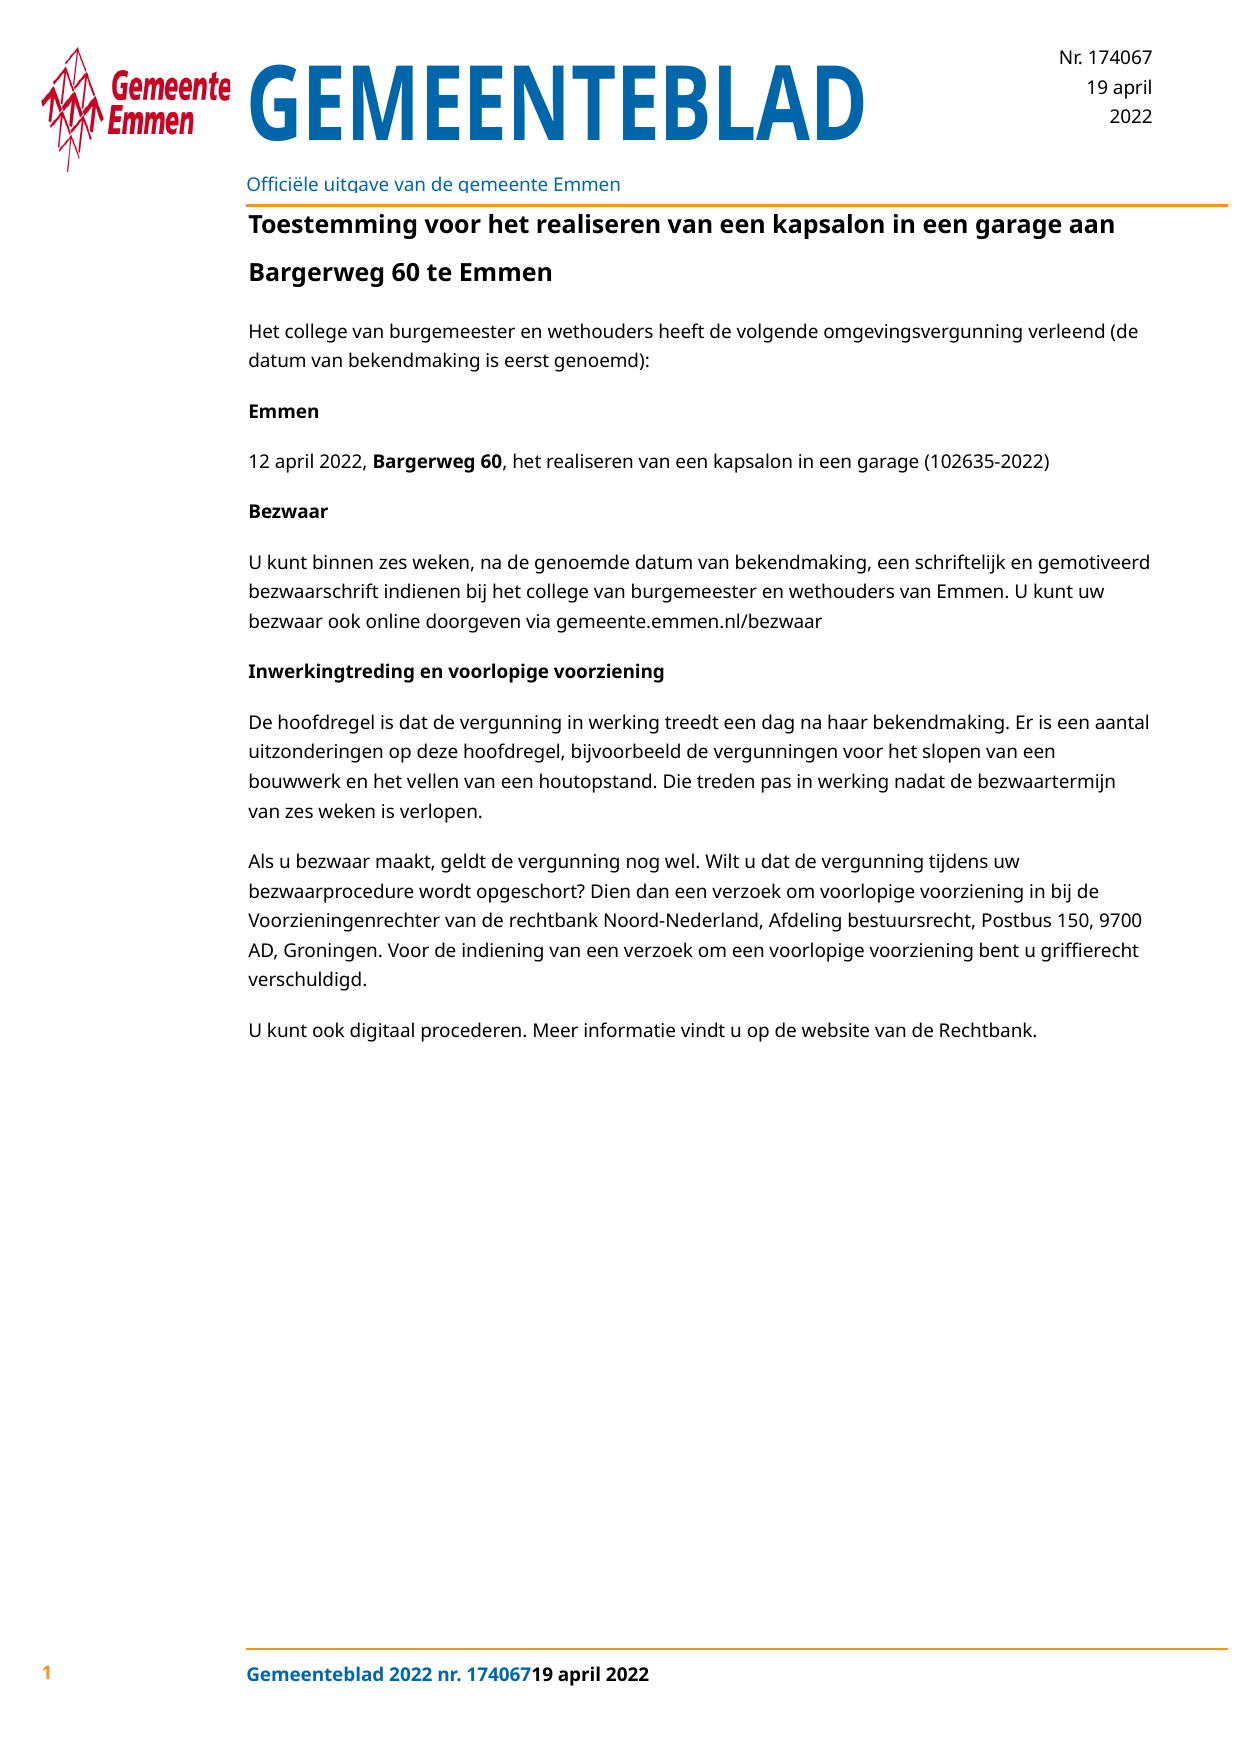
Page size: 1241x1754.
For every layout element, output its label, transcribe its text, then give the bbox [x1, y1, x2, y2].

text Toestemming voor het realiseren van een kapsalon in een garage aan Bargerweg 60 te Emmen [248, 207, 1152, 288]
text Bezwaar [248, 499, 1152, 524]
text U kunt binnen zes weken, na de genoemde datum van bekendmaking, een schriftelijk en gemotiveerd bezwaarschrift indienen bij het college van burgemeester en wethouders van Emmen. U kunt uw bezwaar ook online doorgeven via gemeente.emmen.nl/bezwaar [248, 549, 1152, 634]
text Het college van burgemeester en wethouders heeft de volgende omgevingsvergunning verleend (de datum van bekendmaking is eerst genoemd): [248, 318, 1152, 373]
text 12 april 2022, Bargerweg 60, het realiseren van een kapsalon in een garage (102635-2022) [248, 448, 1152, 474]
text De hoofdregel is dat de vergunning in werking treedt een dag na haar bekendmaking. Er is een aantal uitzonderingen op deze hoofdregel, bijvoorbeeld de vergunningen voor het slopen van een bouwwerk en het vellen van een houtopstand. Die treden pas in werking nadat de bezwaartermijn van zes weken is verlopen. [248, 709, 1152, 824]
picture [41, 47, 231, 172]
text Inwerkingtreding en voorlopige voorziening [248, 659, 1152, 684]
text Emmen [248, 398, 1152, 424]
text U kunt ook digitaal procederen. Meer informatie vindt u op de website van de Rechtbank. [248, 1017, 1152, 1043]
text Als u bezwaar maakt, geldt de vergunning nog wel. Wilt u dat de vergunning tijdens uw bezwaarprocedure wordt opgeschort? Dien dan een verzoek om voorlopige voorziening in bij de Voorzieningenrechter van de rechtbank Noord-Nederland, Afdeling bestuursrecht, Postbus 150, 9700 AD, Groningen. Voor de indiening van een verzoek om een voorlopige voorziening bent u griffierecht verschuldigd. [248, 848, 1152, 992]
